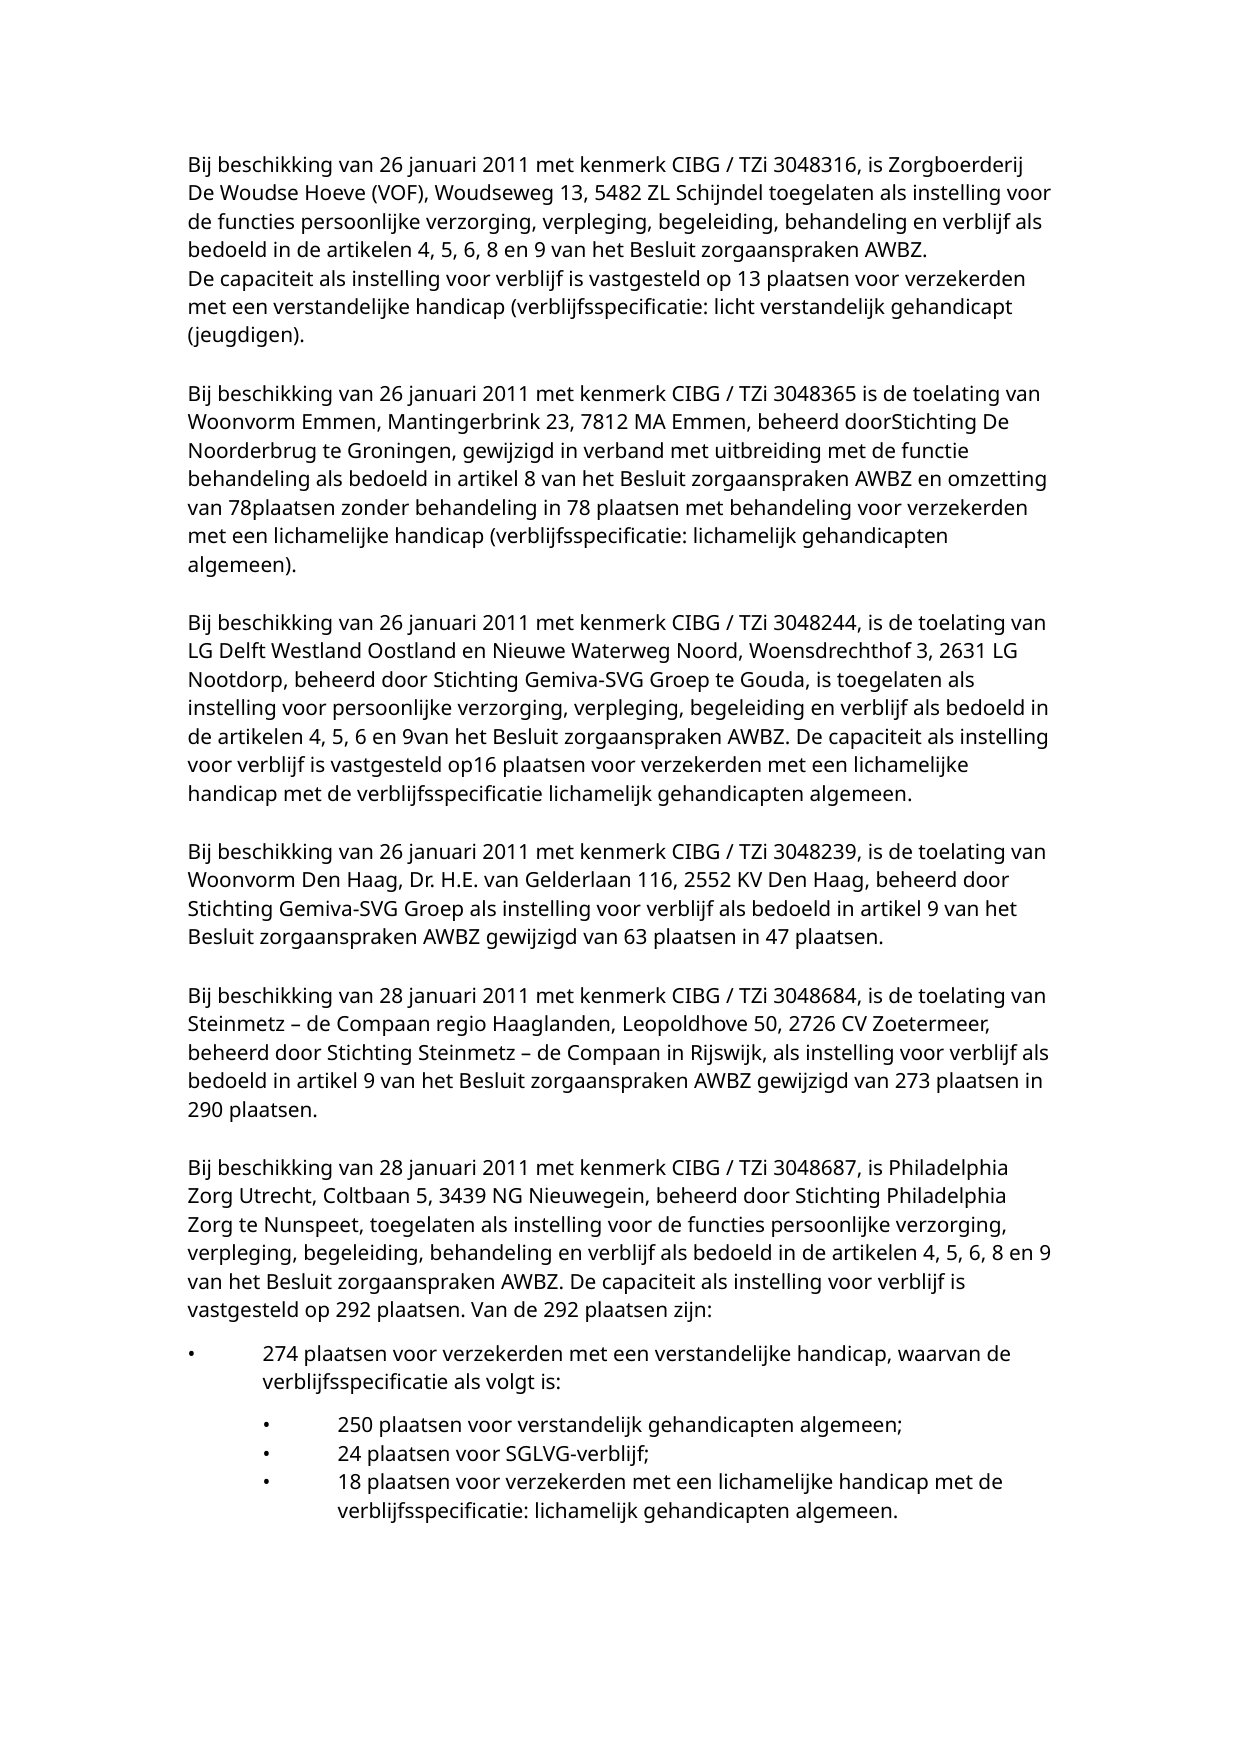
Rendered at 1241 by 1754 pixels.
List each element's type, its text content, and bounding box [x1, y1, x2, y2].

text Bij beschikking van 26 januari 2011 met kenmerk CIBG / TZi 3048239, is de toelating van Woonvorm Den Haag, Dr. H.E. van Gelderlaan 116, 2552 KV Den Haag, beheerd door Stichting Gemiva-SVG Groep als instelling voor verblijf als bedoeld in artikel 9 van het Besluit zorgaanspraken AWBZ gewijzigd van 63 plaatsen in 47 plaatsen. [187, 837, 1053, 951]
text Bij beschikking van 28 januari 2011 met kenmerk CIBG / TZi 3048687, is Philadelphia Zorg Utrecht, Coltbaan 5, 3439 NG Nieuwegein, beheerd door Stichting Philadelphia Zorg te Nunspeet, toegelaten als instelling voor de functies persoonlijke verzorging, verpleging, begeleiding, behandeling en verblijf als bedoeld in de artikelen 4, 5, 6, 8 en 9 van het Besluit zorgaanspraken AWBZ. De capaciteit als instelling voor verblijf is vastgesteld op 292 plaatsen. Van de 292 plaatsen zijn: [187, 1153, 1053, 1324]
text De capaciteit als instelling voor verblijf is vastgesteld op 13 plaatsen voor verzekerden met een verstandelijke handicap (verblijfsspecificatie: licht verstandelijk gehandicapt (jeugdigen). [187, 264, 1053, 349]
text Bij beschikking van 26 januari 2011 met kenmerk CIBG / TZi 3048365 is de toelating van Woonvorm Emmen, Mantingerbrink 23, 7812 MA Emmen, beheerd doorStichting De Noorderbrug te Groningen, gewijzigd in verband met uitbreiding met de functie behandeling als bedoeld in artikel 8 van het Besluit zorgaanspraken AWBZ en omzetting van 78plaatsen zonder behandeling in 78 plaatsen met behandeling voor verzekerden met een lichamelijke handicap (verblijfsspecificatie: lichamelijk gehandicapten algemeen). [187, 379, 1053, 578]
list 18 plaatsen voor verzekerden met een lichamelijke handicap met de verblijfsspecificatie: lichamelijk gehandicapten algemeen. [262, 1467, 1053, 1524]
text Bij beschikking van 26 januari 2011 met kenmerk CIBG / TZi 3048244, is de toelating van LG Delft Westland Oostland en Nieuwe Waterweg Noord, Woensdrechthof 3, 2631 LG Nootdorp, beheerd door Stichting Gemiva-SVG Groep te Gouda, is toegelaten als instelling voor persoonlijke verzorging, verpleging, begeleiding en verblijf als bedoeld in de artikelen 4, 5, 6 en 9van het Besluit zorgaanspraken AWBZ. De capaciteit als instelling voor verblijf is vastgesteld op16 plaatsen voor verzekerden met een lichamelijke handicap met de verblijfsspecificatie lichamelijk gehandicapten algemeen. [187, 608, 1053, 807]
list 274 plaatsen voor verzekerden met een verstandelijke handicap, waarvan de verblijfsspecificatie als volgt is: [187, 1339, 1053, 1396]
list 24 plaatsen voor SGLVG-verblijf; [262, 1439, 1053, 1467]
text Bij beschikking van 26 januari 2011 met kenmerk CIBG / TZi 3048316, is Zorgboerderij De Woudse Hoeve (VOF), Woudseweg 13, 5482 ZL Schijndel toegelaten als instelling voor de functies persoonlijke verzorging, verpleging, begeleiding, behandeling en verblijf als bedoeld in de artikelen 4, 5, 6, 8 en 9 van het Besluit zorgaanspraken AWBZ. [187, 150, 1053, 264]
list 250 plaatsen voor verstandelijk gehandicapten algemeen; [262, 1411, 1053, 1439]
text Bij beschikking van 28 januari 2011 met kenmerk CIBG / TZi 3048684, is de toelating van Steinmetz – de Compaan regio Haaglanden, Leopoldhove 50, 2726 CV Zoetermeer, beheerd door Stichting Steinmetz – de Compaan in Rijswijk, als instelling voor verblijf als bedoeld in artikel 9 van het Besluit zorgaanspraken AWBZ gewijzigd van 273 plaatsen in 290 plaatsen. [187, 981, 1053, 1123]
